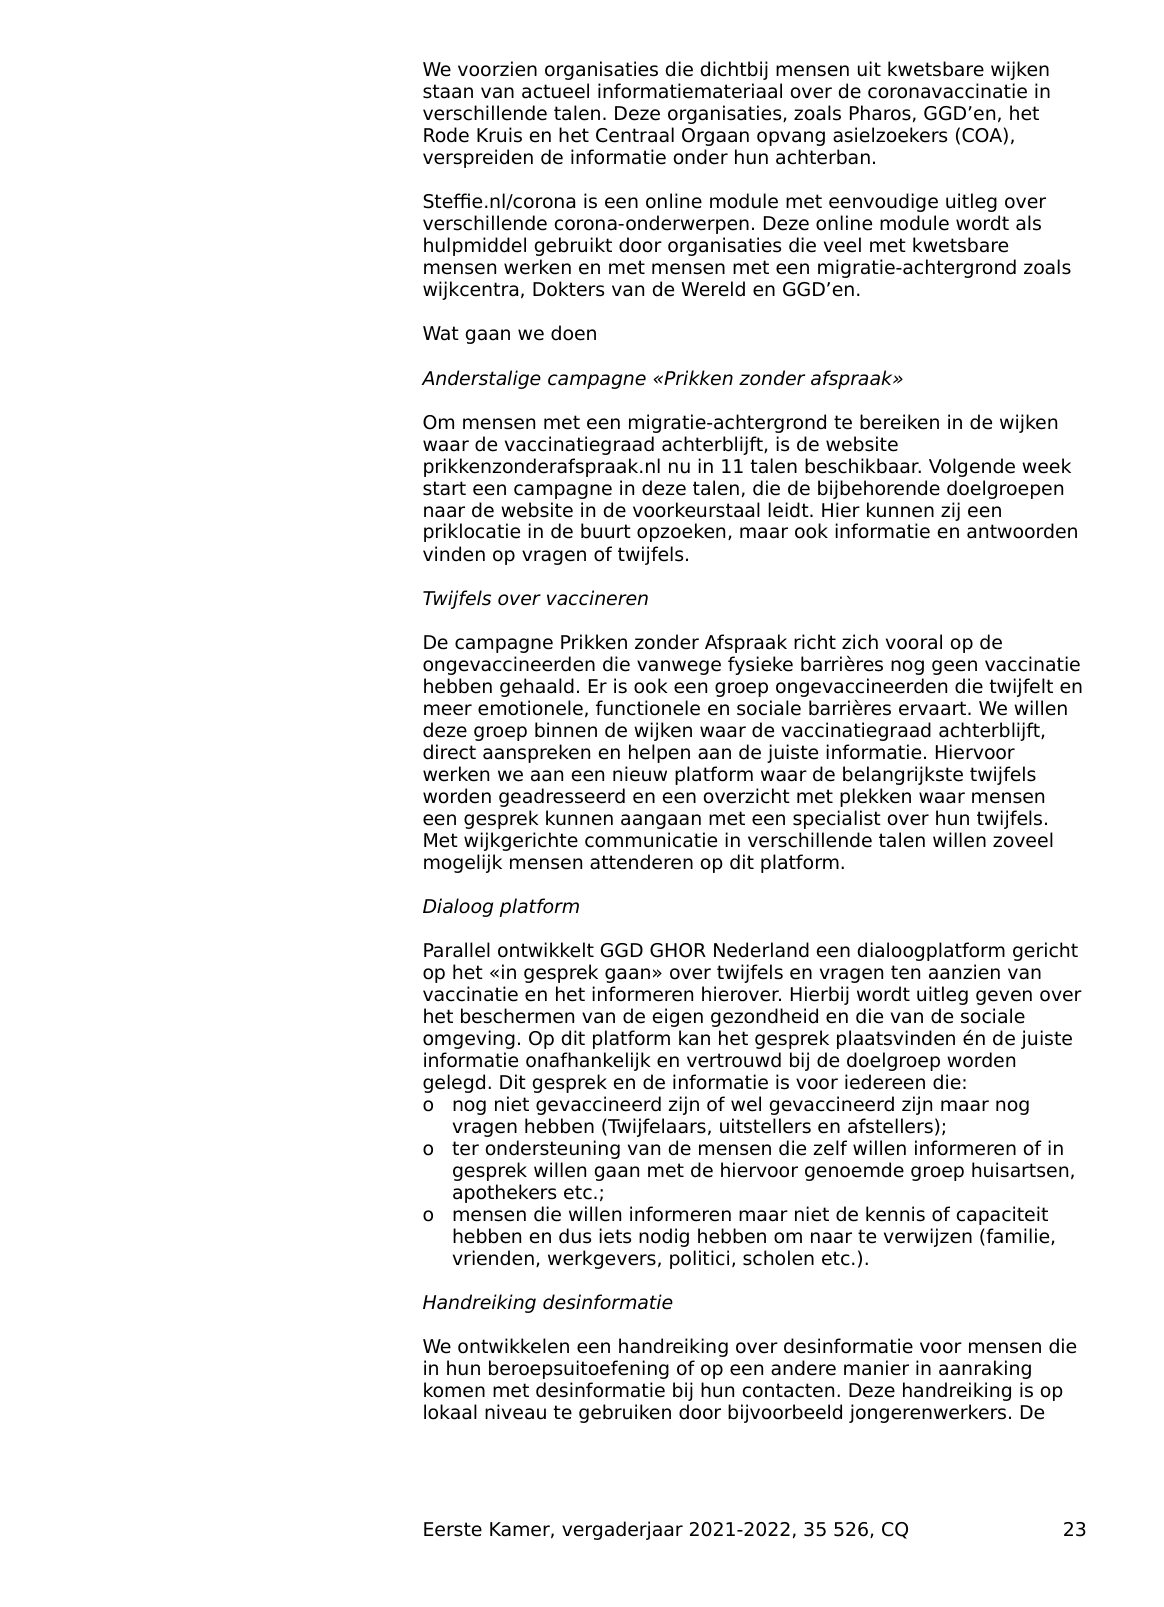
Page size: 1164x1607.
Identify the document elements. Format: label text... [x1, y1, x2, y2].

subtitle Wat gaan we doen [422, 323, 1087, 345]
subtitle Handreiking desinformatie [422, 1292, 1087, 1314]
subtitle Anderstalige campagne «Prikken zonder afspraak» [422, 367, 1087, 389]
text We voorzien organisaties die dichtbij mensen uit kwetsbare wijken staan van actueel informatiemateriaal over de coronavaccinatie in verschillende talen. Deze organisaties, zoals Pharos, GGD’en, het Rode Kruis en het Centraal Orgaan opvang asielzoekers (COA), verspreiden de informatie onder hun achterban. [422, 59, 1087, 169]
text o ter ondersteuning van de mensen die zelf willen informeren of in gesprek willen gaan met de hiervoor genoemde groep huisartsen, apothekers etc.; [422, 1138, 1087, 1204]
text o nog niet gevaccineerd zijn of wel gevaccineerd zijn maar nog vragen hebben (Twijfelaars, uitstellers en afstellers); [422, 1094, 1087, 1138]
subtitle Twijfels over vaccineren [422, 588, 1087, 609]
text Steffie.nl/corona is een online module met eenvoudige uitleg over verschillende corona-onderwerpen. Deze online module wordt als hulpmiddel gebruikt door organisaties die veel met kwetsbare mensen werken en met mensen met een migratie-achtergrond zoals wijkcentra, Dokters van de Wereld en GGD’en. [422, 191, 1087, 301]
text We ontwikkelen een handreiking over desinformatie voor mensen die in hun beroepsuitoefening of op een andere manier in aanraking komen met desinformatie bij hun contacten. Deze handreiking is op lokaal niveau te gebruiken door bijvoorbeeld jongerenwerkers. De [422, 1336, 1087, 1424]
text o mensen die willen informeren maar niet de kennis of capaciteit hebben en dus iets nodig hebben om naar te verwijzen (familie, vrienden, werkgevers, politici, scholen etc.). [422, 1204, 1087, 1269]
subtitle Dialoog platform [422, 896, 1087, 918]
text De campagne Prikken zonder Afspraak richt zich vooral op de ongevaccineerden die vanwege fysieke barrières nog geen vaccinatie hebben gehaald. Er is ook een groep ongevaccineerden die twijfelt en meer emotionele, functionele en sociale barrières ervaart. We willen deze groep binnen de wijken waar de vaccinatiegraad achterblijft, direct aanspreken en helpen aan de juiste informatie. Hiervoor werken we aan een nieuw platform waar de belangrijkste twijfels worden geadresseerd en een overzicht met plekken waar mensen een gesprek kunnen aangaan met een specialist over hun twijfels. Met wijkgerichte communicatie in verschillende talen willen zoveel mogelijk mensen attenderen op dit platform. [422, 632, 1087, 873]
text Om mensen met een migratie-achtergrond te bereiken in de wijken waar de vaccinatiegraad achterblijft, is de website prikkenzonderafspraak.nl nu in 11 talen beschikbaar. Volgende week start een campagne in deze talen, die de bijbehorende doelgroepen naar de website in de voorkeurstaal leidt. Hier kunnen zij een priklocatie in de buurt opzoeken, maar ook informatie en antwoorden vinden op vragen of twijfels. [422, 412, 1087, 565]
text Parallel ontwikkelt GGD GHOR Nederland een dialoogplatform gericht op het «in gesprek gaan» over twijfels en vragen ten aanzien van vaccinatie en het informeren hierover. Hierbij wordt uitleg geven over het beschermen van de eigen gezondheid en die van de sociale omgeving. Op dit platform kan het gesprek plaatsvinden én de juiste informatie onafhankelijk en vertrouwd bij de doelgroep worden gelegd. Dit gesprek en de informatie is voor iedereen die: [422, 940, 1087, 1094]
